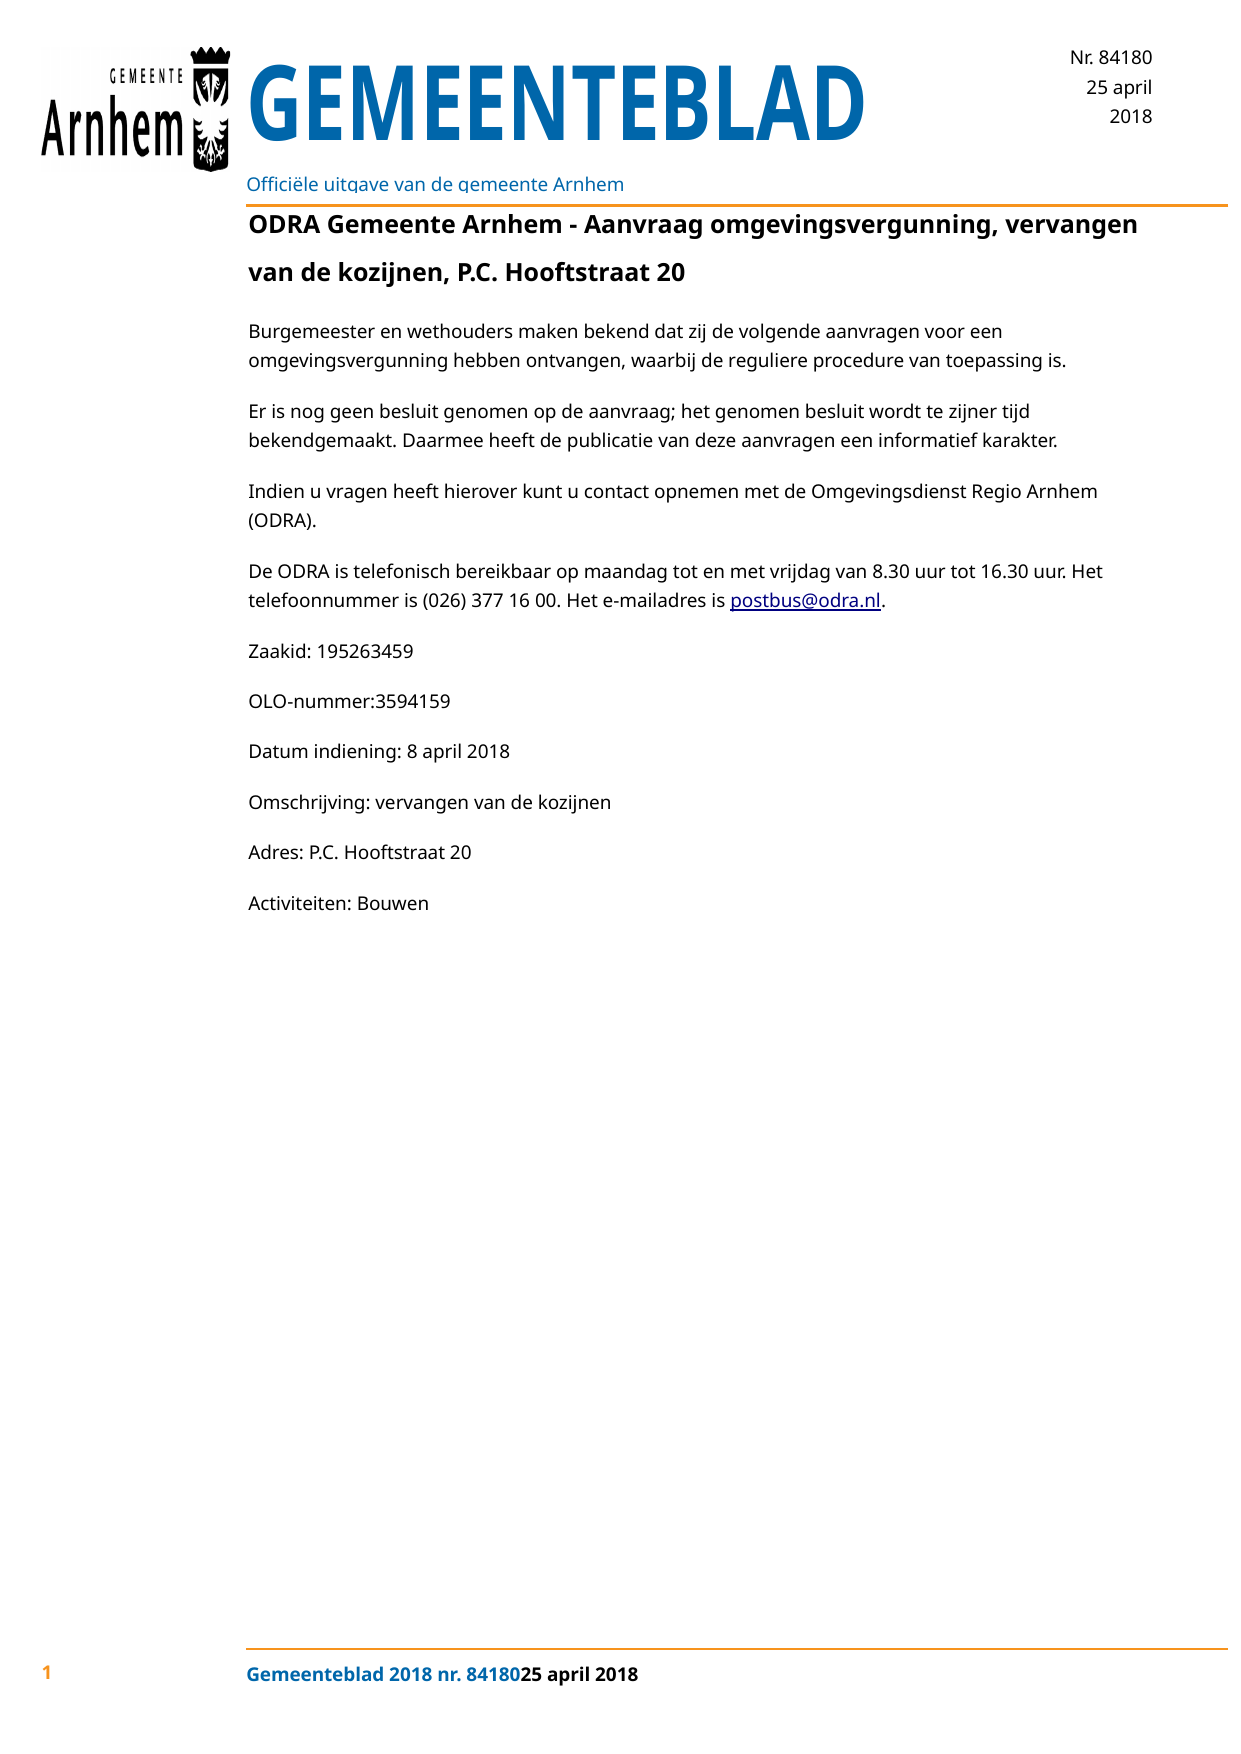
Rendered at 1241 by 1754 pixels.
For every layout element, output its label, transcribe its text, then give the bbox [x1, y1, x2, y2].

text Zaakid: 195263459 [248, 638, 1152, 664]
text ODRA Gemeente Arnhem - Aanvraag omgevingsvergunning, vervangen van de kozijnen, P.C. Hooftstraat 20 [248, 207, 1152, 288]
text Activiteiten: Bouwen [248, 890, 1152, 916]
text Er is nog geen besluit genomen op de aanvraag; het genomen besluit wordt te zijner tijd bekendgemaakt. Daarmee heeft de publicatie van deze aanvragen een informatief karakter. [248, 398, 1152, 453]
text Burgemeester en wethouders maken bekend dat zij de volgende aanvragen voor een omgevingsvergunning hebben ontvangen, waarbij de reguliere procedure van toepassing is. [248, 318, 1152, 373]
text De ODRA is telefonisch bereikbaar op maandag tot en met vrijdag van 8.30 uur tot 16.30 uur. Het telefoonnummer is (026) 377 16 00. Het e-mailadres is postbus@odra.nl. [248, 558, 1152, 613]
text Datum indiening: 8 april 2018 [248, 739, 1152, 764]
text Omschrijving: vervangen van de kozijnen [248, 789, 1152, 815]
text Indien u vragen heeft hierover kunt u contact opnemen met de Omgevingsdienst Regio Arnhem (ODRA). [248, 478, 1152, 533]
picture [41, 47, 231, 172]
text Adres: P.C. Hooftstraat 20 [248, 839, 1152, 865]
text OLO-nummer:3594159 [248, 688, 1152, 714]
